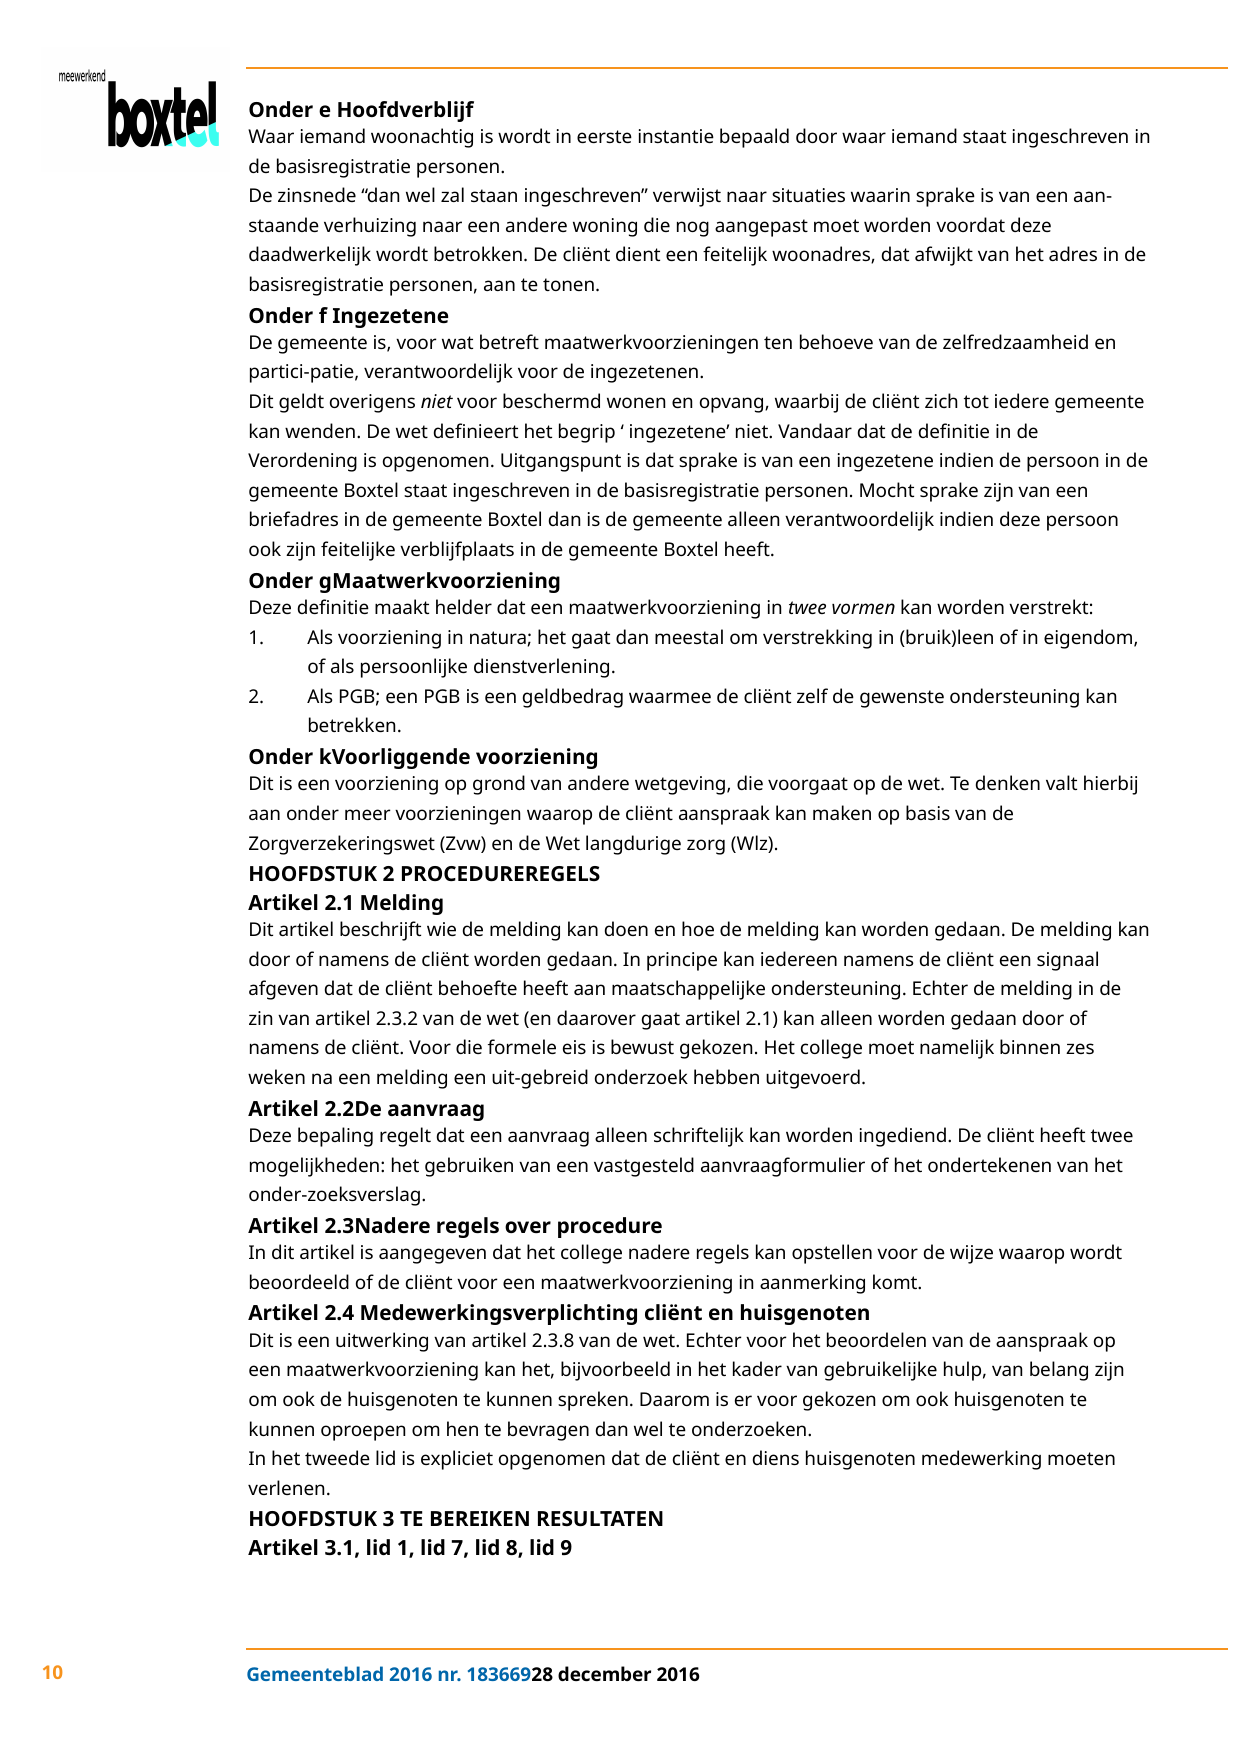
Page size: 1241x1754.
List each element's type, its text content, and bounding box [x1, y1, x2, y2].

text Waar iemand woonachtig is wordt in eerste instantie bepaald door waar iemand staat ingeschreven in de basisregistratie personen. [248, 123, 1152, 178]
text Dit artikel beschrijft wie de melding kan doen en hoe de melding kan worden gedaan. De melding kan door of namens de cliënt worden gedaan. In principe kan iedereen namens de cliënt een signaal afgeven dat de cliënt behoefte heeft aan maatschappelijke ondersteuning. Echter de melding in de zin van artikel 2.3.2 van de wet (en daarover gaat artikel 2.1) kan alleen worden gedaan door of namens de cliënt. Voor die formele eis is bewust gekozen. Het college moet namelijk binnen zes weken na een melding een uit-gebreid onderzoek hebben uitgevoerd. [248, 916, 1152, 1090]
list Als PGB; een PGB is een geldbedrag waarmee de cliënt zelf de gewenste ondersteuning kan betrekken. [248, 683, 1152, 738]
text Deze definitie maakt helder dat een maatwerkvoorziening in twee vormen kan worden verstrekt: [248, 594, 1152, 620]
text De gemeente is, voor wat betreft maatwerkvoorzieningen ten behoeve van de zelfredzaamheid en partici-patie, verantwoordelijk voor de ingezetenen. [248, 329, 1152, 384]
text Dit is een voorziening op grond van andere wetgeving, die voorgaat op de wet. Te denken valt hierbij aan onder meer voorzieningen waarop de cliënt aanspraak kan maken op basis van de Zorgverzekeringswet (Zvw) en de Wet langdurige zorg (Wlz). [248, 771, 1152, 856]
picture [41, 47, 231, 172]
text Artikel 2.2De aanvraag [248, 1094, 1152, 1122]
text Deze bepaling regelt dat een aanvraag alleen schriftelijk kan worden ingediend. De cliënt heeft twee mogelijkheden: het gebruiken van een vastgesteld aanvraagformulier of het ondertekenen van het onder-zoeksverslag. [248, 1122, 1152, 1207]
text HOOFDSTUK 2 PROCEDUREREGELS [248, 859, 1152, 888]
text Onder kVoorliggende voorziening [248, 742, 1152, 771]
text HOOFDSTUK 3 TE BEREIKEN RESULTATEN [248, 1504, 1152, 1533]
text Artikel 3.1, lid 1, lid 7, lid 8, lid 9 [248, 1533, 1152, 1561]
text Dit is een uitwerking van artikel 2.3.8 van de wet. Echter voor het beoordelen van de aanspraak op een maatwerkvoorziening kan het, bijvoorbeeld in het kader van gebruikelijke hulp, van belang zijn om ook de huisgenoten te kunnen spreken. Daarom is er voor gekozen om ook huisgenoten te kunnen oproepen om hen te bevragen dan wel te onderzoeken. [248, 1327, 1152, 1441]
text In het tweede lid is expliciet opgenomen dat de cliënt en diens huisgenoten medewerking moeten verlenen. [248, 1445, 1152, 1501]
text Onder gMaatwerkvoorziening [248, 566, 1152, 594]
text Artikel 2.3Nadere regels over procedure [248, 1211, 1152, 1239]
text Dit geldt overigens niet voor beschermd wonen en opvang, waarbij de cliënt zich tot iedere gemeente kan wenden. De wet definieert het begrip ‘ ingezetene’ niet. Vandaar dat de definitie in de Verordening is opgenomen. Uitgangspunt is dat sprake is van een ingezetene indien de persoon in de gemeente Boxtel staat ingeschreven in de basisregistratie personen. Mocht sprake zijn van een briefadres in de gemeente Boxtel dan is de gemeente alleen verantwoordelijk indien deze persoon ook zijn feitelijke verblijfplaats in de gemeente Boxtel heeft. [248, 388, 1152, 562]
text De zinsnede “dan wel zal staan ingeschreven” verwijst naar situaties waarin sprake is van een aan-staande verhuizing naar een andere woning die nog aangepast moet worden voordat deze daadwerkelijk wordt betrokken. De cliënt dient een feitelijk woonadres, dat afwijkt van het adres in de basisregistratie personen, aan te tonen. [248, 182, 1152, 297]
text Artikel 2.4 Medewerkingsverplichting cliënt en huisgenoten [248, 1298, 1152, 1327]
text Onder f Ingezetene [248, 301, 1152, 329]
text Onder e Hoofdverblijf [248, 95, 1152, 123]
text In dit artikel is aangegeven dat het college nadere regels kan opstellen voor de wijze waarop wordt beoordeeld of de cliënt voor een maatwerkvoorziening in aanmerking komt. [248, 1239, 1152, 1295]
text Artikel 2.1 Melding [248, 888, 1152, 916]
list Als voorziening in natura; het gaat dan meestal om verstrekking in (bruik)leen of in eigendom, of als persoonlijke dienstverlening. [248, 624, 1152, 679]
